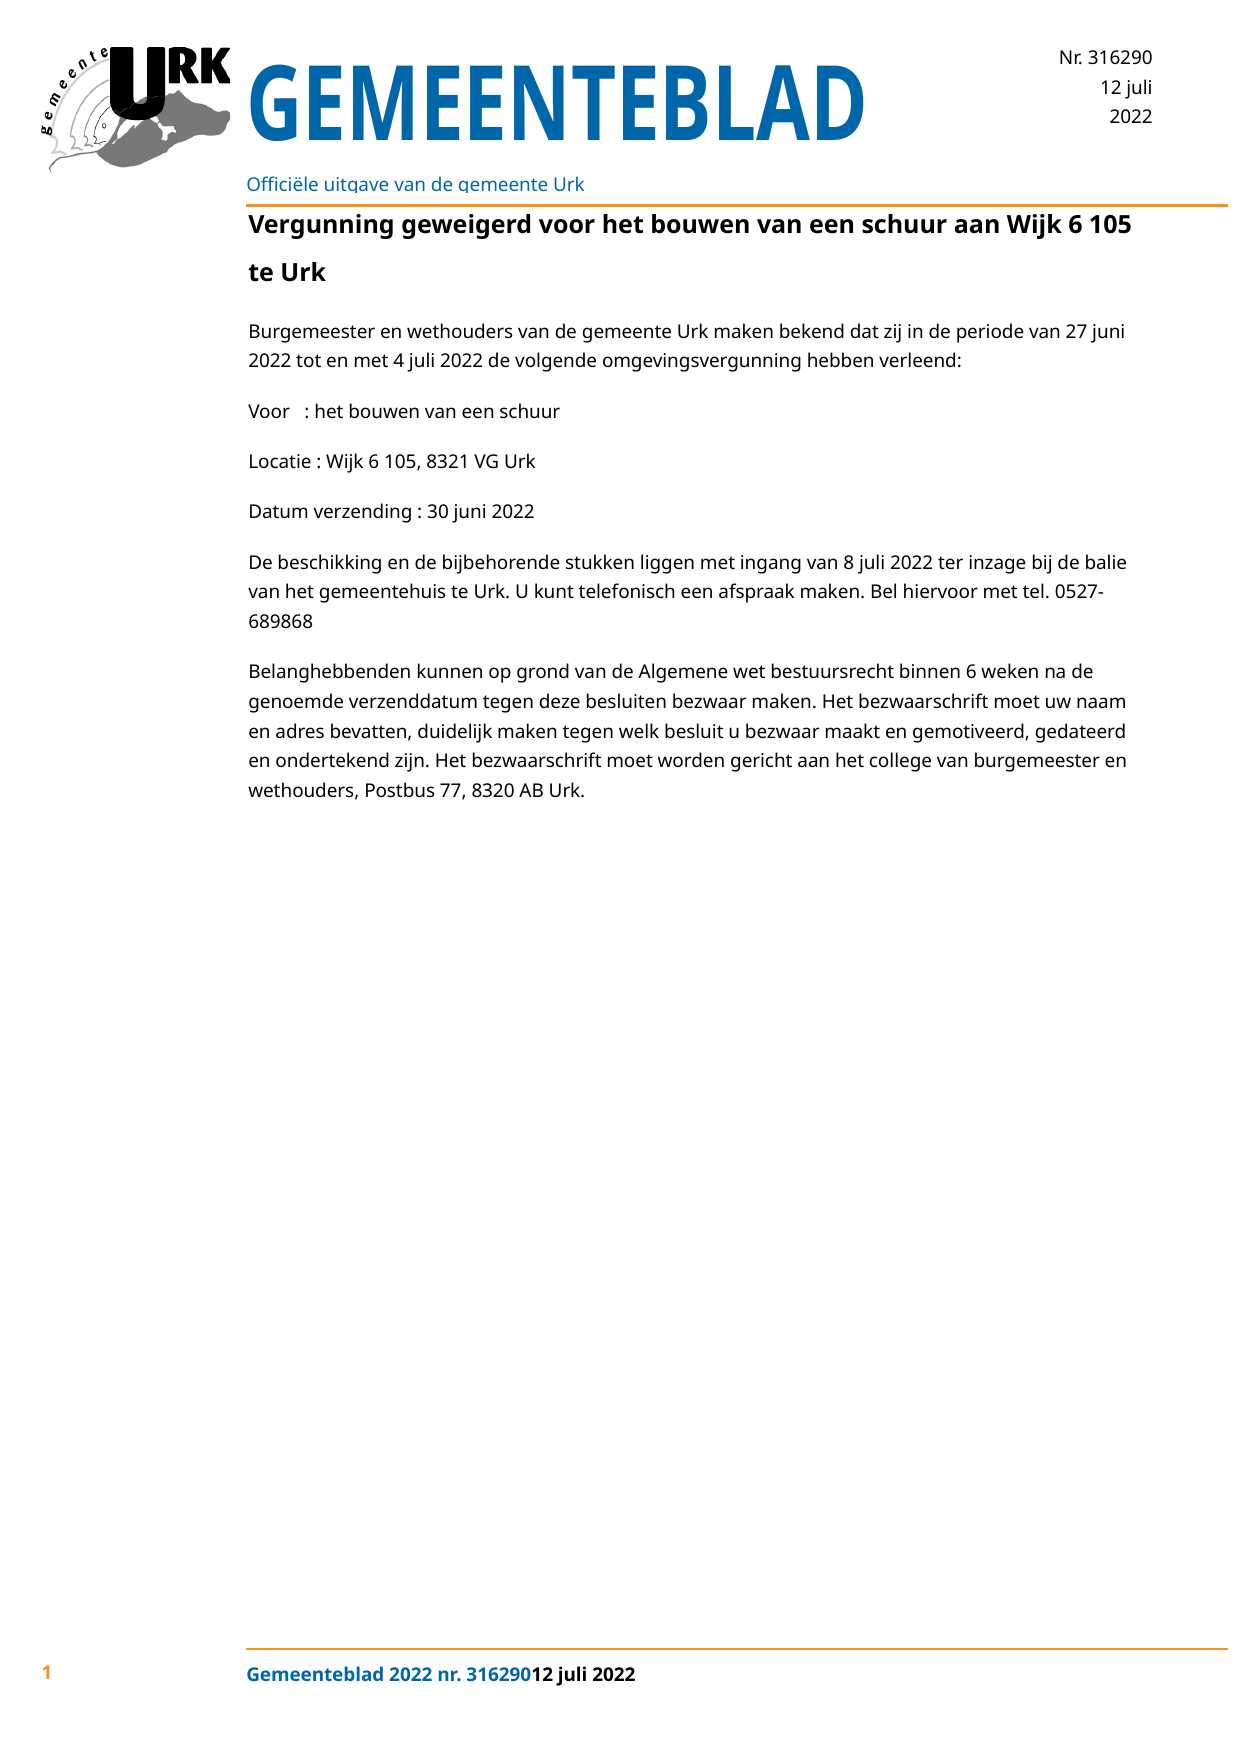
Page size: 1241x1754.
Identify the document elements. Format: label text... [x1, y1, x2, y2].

text Burgemeester en wethouders van de gemeente Urk maken bekend dat zij in de periode van 27 juni 2022 tot en met 4 juli 2022 de volgende omgevingsvergunning hebben verleend: [248, 318, 1152, 373]
picture [41, 47, 231, 172]
text Datum verzending : 30 juni 2022 [248, 499, 1152, 524]
text Belanghebbenden kunnen op grond van de Algemene wet bestuursrecht binnen 6 weken na de genoemde verzenddatum tegen deze besluiten bezwaar maken. Het bezwaarschrift moet uw naam en adres bevatten, duidelijk maken tegen welk besluit u bezwaar maakt en gemotiveerd, gedateerd en ondertekend zijn. Het bezwaarschrift moet worden gericht aan het college van burgemeester en wethouders, Postbus 77, 8320 AB Urk. [248, 659, 1152, 803]
text Voor : het bouwen van een schuur [248, 398, 1152, 424]
text De beschikking en de bijbehorende stukken liggen met ingang van 8 juli 2022 ter inzage bij de balie van het gemeentehuis te Urk. U kunt telefonisch een afspraak maken. Bel hiervoor met tel. 0527-689868 [248, 549, 1152, 634]
text Locatie : Wijk 6 105, 8321 VG Urk [248, 448, 1152, 474]
text Vergunning geweigerd voor het bouwen van een schuur aan Wijk 6 105 te Urk [248, 207, 1152, 288]
